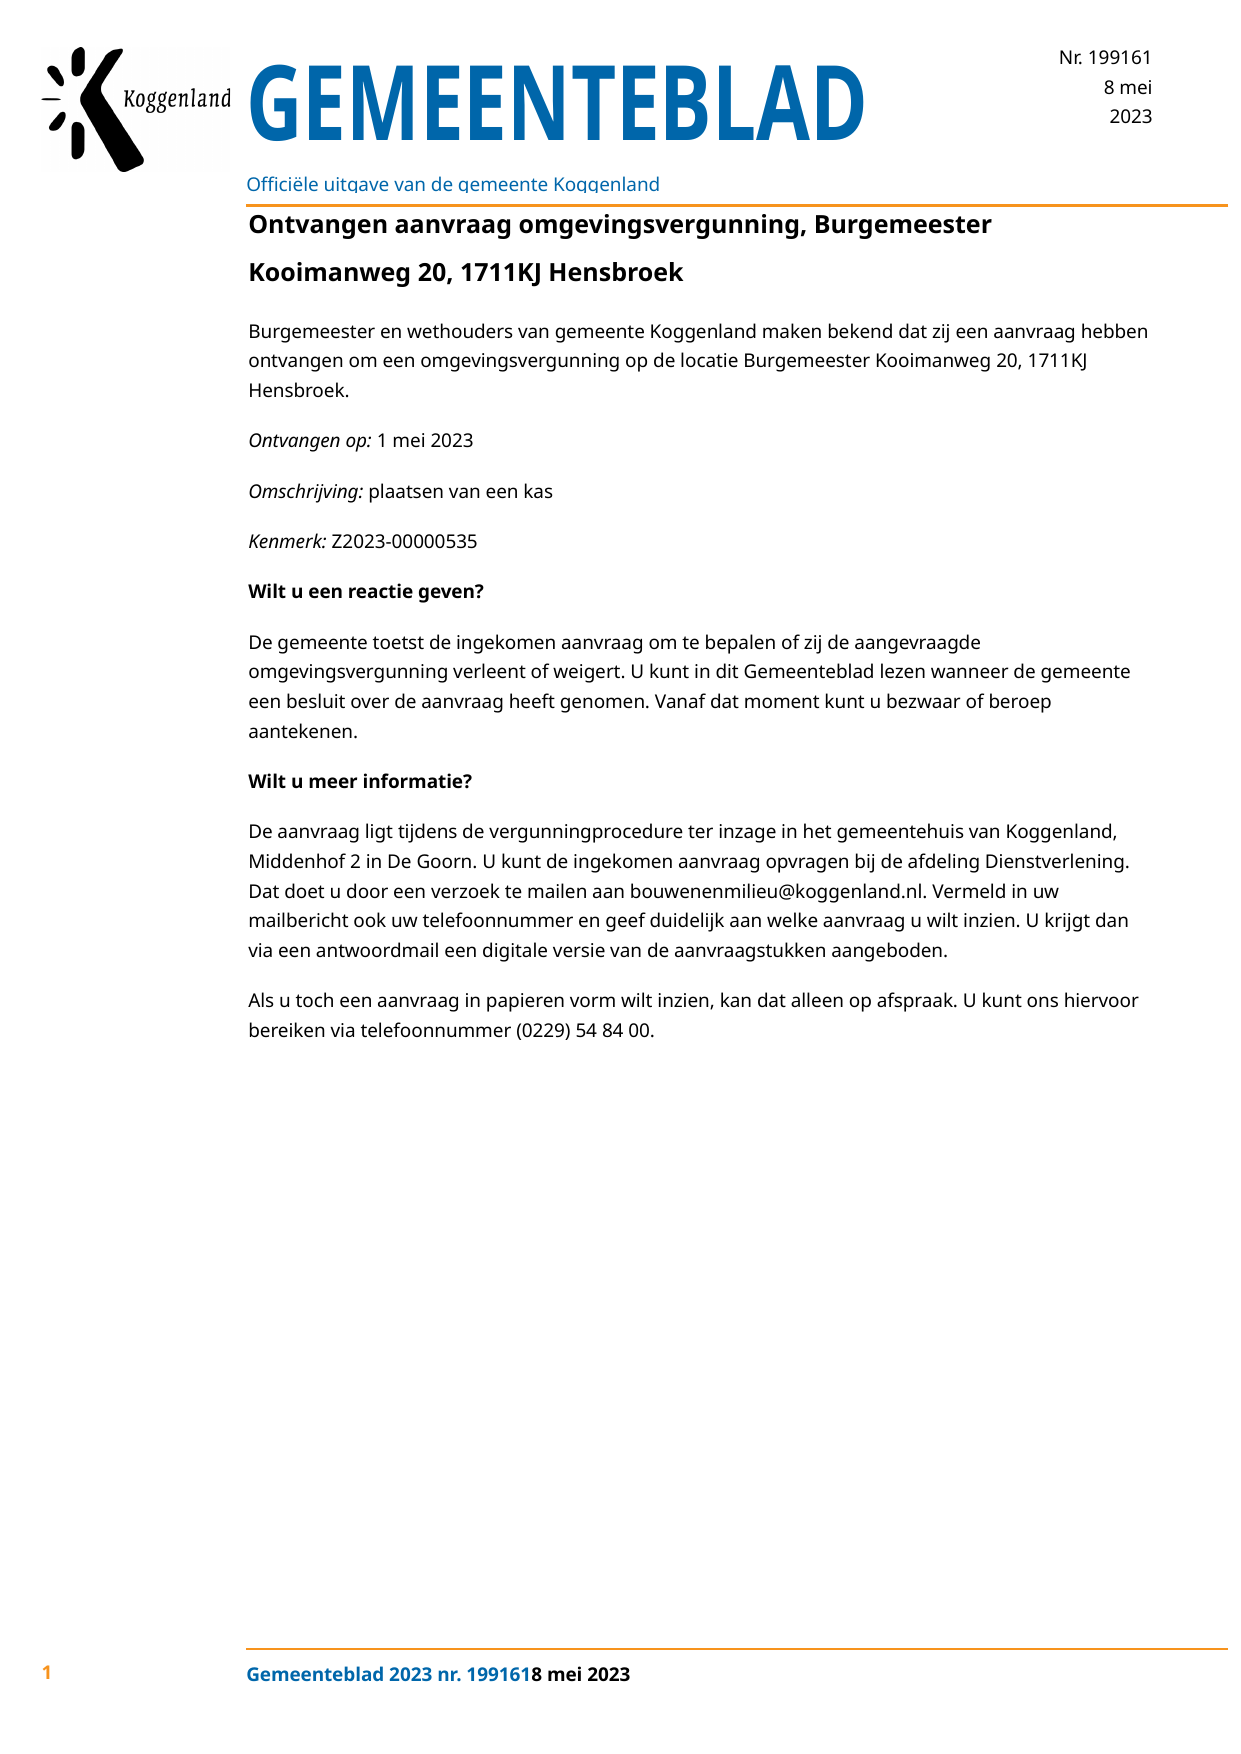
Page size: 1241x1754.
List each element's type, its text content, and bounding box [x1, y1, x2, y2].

picture [41, 47, 231, 172]
text De gemeente toetst de ingekomen aanvraag om te bepalen of zij de aangevraagde omgevingsvergunning verleent of weigert. U kunt in dit Gemeenteblad lezen wanneer de gemeente een besluit over de aanvraag heeft genomen. Vanaf dat moment kunt u bezwaar of beroep aantekenen. [248, 629, 1152, 744]
text Burgemeester en wethouders van gemeente Koggenland maken bekend dat zij een aanvraag hebben ontvangen om een omgevingsvergunning op de locatie Burgemeester Kooimanweg 20, 1711KJ Hensbroek. [248, 318, 1152, 403]
text Kenmerk: Z2023-00000535 [248, 528, 1152, 554]
text De aanvraag ligt tijdens de vergunningprocedure ter inzage in het gemeentehuis van Koggenland, Middenhof 2 in De Goorn. U kunt de ingekomen aanvraag opvragen bij de afdeling Dienstverlening. Dat doet u door een verzoek te mailen aan bouwenenmilieu@koggenland.nl. Vermeld in uw mailbericht ook uw telefoonnummer en geef duidelijk aan welke aanvraag u wilt inzien. U krijgt dan via een antwoordmail een digitale versie van de aanvraagstukken aangeboden. [248, 819, 1152, 963]
text Ontvangen op: 1 mei 2023 [248, 427, 1152, 453]
text Wilt u meer informatie? [248, 768, 1152, 794]
text Wilt u een reactie geven? [248, 579, 1152, 604]
text Als u toch een aanvraag in papieren vorm wilt inzien, kan dat alleen op afspraak. U kunt ons hiervoor bereiken via telefoonnummer (0229) 54 84 00. [248, 987, 1152, 1043]
text Omschrijving: plaatsen van een kas [248, 478, 1152, 504]
text Ontvangen aanvraag omgevingsvergunning, Burgemeester Kooimanweg 20, 1711KJ Hensbroek [248, 207, 1152, 288]
